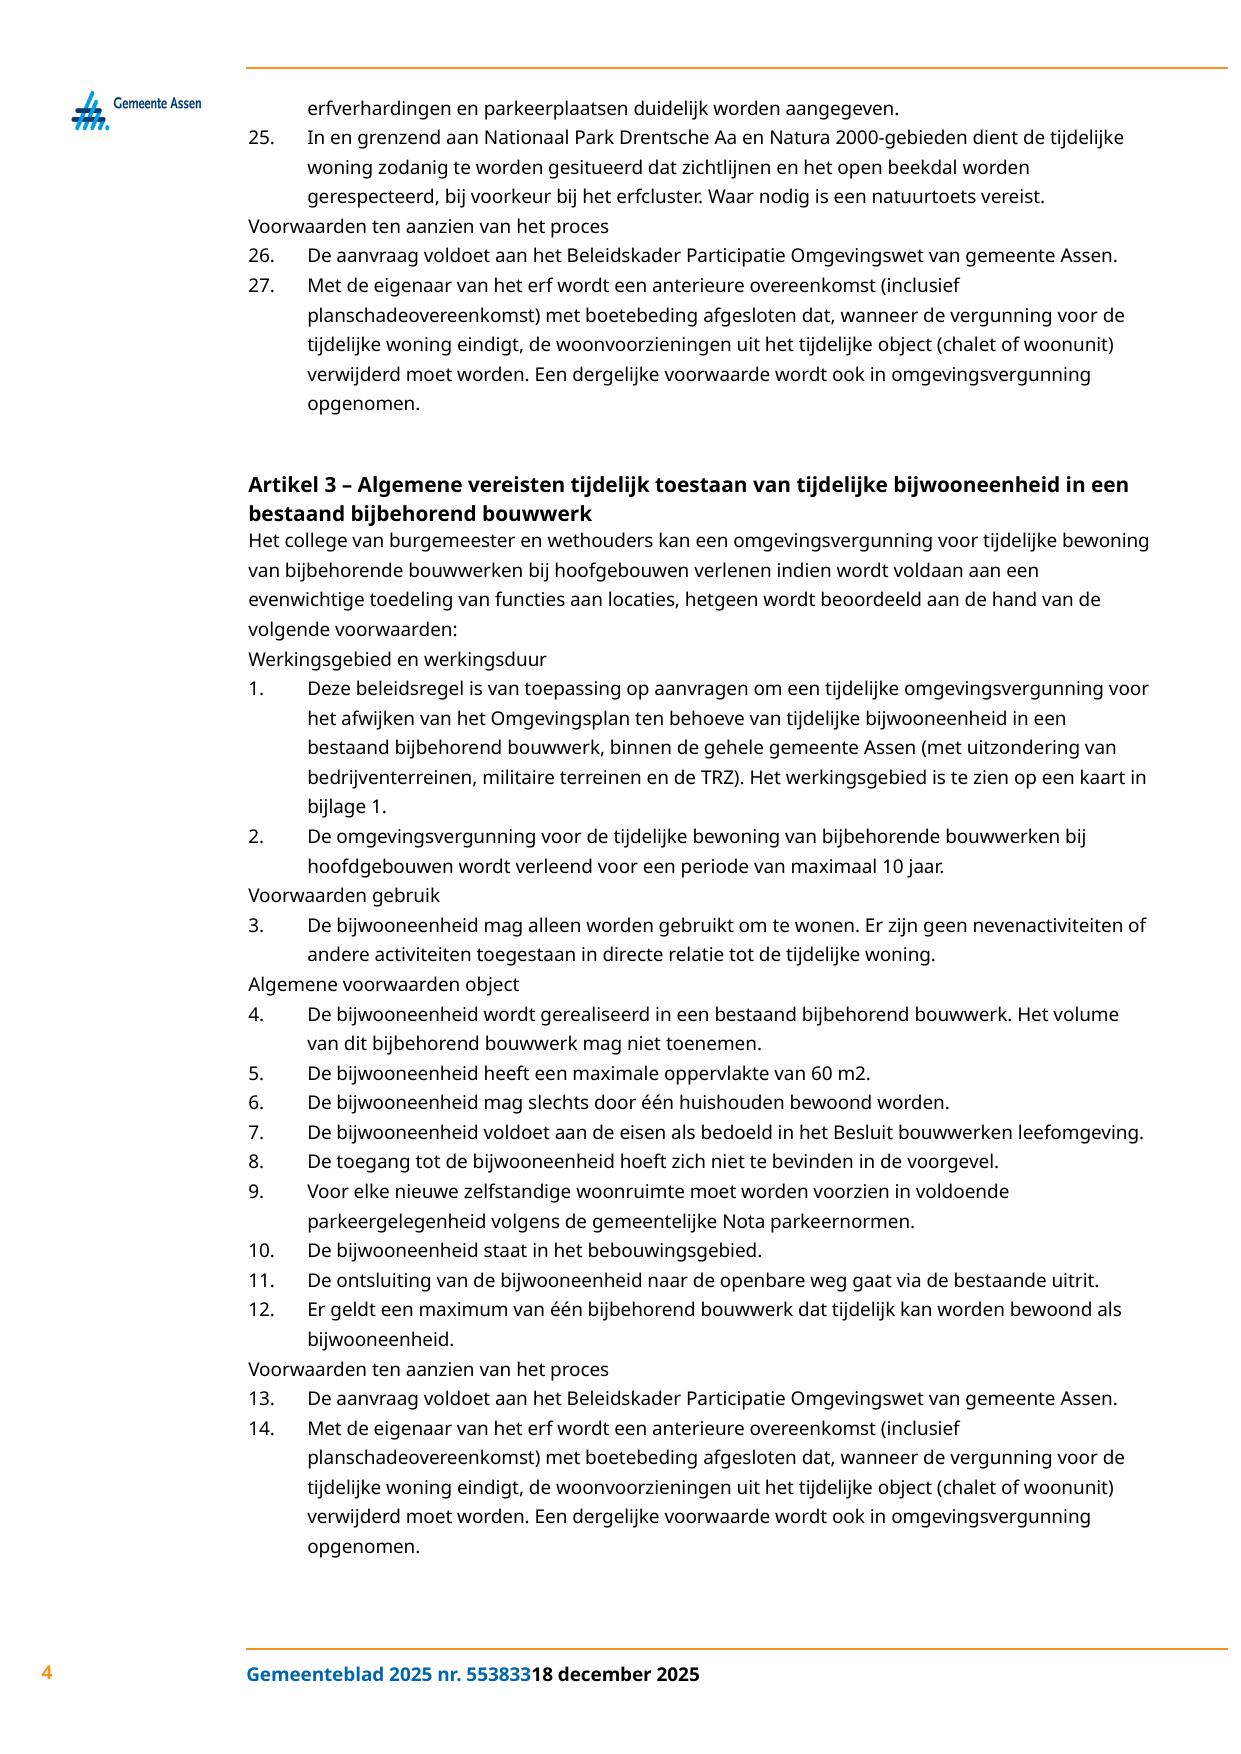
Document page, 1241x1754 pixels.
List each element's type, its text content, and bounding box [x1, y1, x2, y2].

list De aanvraag voldoet aan het Beleidskader Participatie Omgevingswet van gemeente Assen. [248, 1385, 1152, 1411]
list De toegang tot de bijwooneenheid hoeft zich niet te bevinden in de voorgevel. [248, 1149, 1152, 1174]
list De bijwooneenheid voldoet aan de eisen als bedoeld in het Besluit bouwwerken leefomgeving. [248, 1119, 1152, 1145]
picture [41, 47, 231, 172]
list De bijwooneenheid wordt gerealiseerd in een bestaand bijbehorend bouwwerk. Het volume van dit bijbehorend bouwwerk mag niet toenemen. [248, 1001, 1152, 1056]
list De aanvraag voldoet aan het Beleidskader Participatie Omgevingswet van gemeente Assen. [248, 243, 1152, 268]
list Deze beleidsregel is van toepassing op aanvragen om een tijdelijke omgevingsvergunning voor het afwijken van het Omgevingsplan ten behoeve van tijdelijke bijwooneenheid in een bestaand bijbehorend bouwwerk, binnen de gehele gemeente Assen (met uitzondering van bedrijventerreinen, militaire terreinen en de TRZ). Het werkingsgebied is te zien op een kaart in bijlage 1. [248, 675, 1152, 819]
list Er geldt een maximum van één bijbehorend bouwwerk dat tijdelijk kan worden bewoond als bijwooneenheid. [248, 1297, 1152, 1352]
list De ontsluiting van de bijwooneenheid naar de openbare weg gaat via de bestaande uitrit. [248, 1267, 1152, 1293]
text Artikel 3 – Algemene vereisten tijdelijk toestaan van tijdelijke bijwooneenheid in een bestaand bijbehorend bouwwerk [248, 471, 1152, 527]
list In en grenzend aan Nationaal Park Drentsche Aa en Natura 2000-gebieden dient de tijdelijke woning zodanig te worden gesitueerd dat zichtlijnen en het open beekdal worden gerespecteerd, bij voorkeur bij het erfcluster. Waar nodig is een natuurtoets vereist. [248, 124, 1152, 209]
text Voorwaarden ten aanzien van het proces [248, 213, 1152, 239]
list De omgevingsvergunning voor de tijdelijke bewoning van bijbehorende bouwwerken bij hoofdgebouwen wordt verleend voor een periode van maximaal 10 jaar. [248, 823, 1152, 879]
text Het college van burgemeester en wethouders kan een omgevingsvergunning voor tijdelijke bewoning van bijbehorende bouwwerken bij hoofgebouwen verlenen indien wordt voldaan aan een evenwichtige toedeling van functies aan locaties, hetgeen wordt beoordeeld aan de hand van de volgende voorwaarden: [248, 527, 1152, 642]
list Voor elke nieuwe zelfstandige woonruimte moet worden voorzien in voldoende parkeergelegenheid volgens de gemeentelijke Nota parkeernormen. [248, 1178, 1152, 1234]
list De bijwooneenheid mag slechts door één huishouden bewoond worden. [248, 1089, 1152, 1115]
list De bijwooneenheid staat in het bebouwingsgebied. [248, 1237, 1152, 1263]
list Met de eigenaar van het erf wordt een anterieure overeenkomst (inclusief planschadeovereenkomst) met boetebeding afgesloten dat, wanneer de vergunning voor de tijdelijke woning eindigt, de woonvoorzieningen uit het tijdelijke object (chalet of woonunit) verwijderd moet worden. Een dergelijke voorwaarde wordt ook in omgevingsvergunning opgenomen. [248, 1415, 1152, 1559]
text Werkingsgebied en werkingsduur [248, 646, 1152, 672]
list erfverhardingen en parkeerplaatsen duidelijk worden aangegeven. [248, 95, 1152, 121]
list De bijwooneenheid heeft een maximale oppervlakte van 60 m2. [248, 1060, 1152, 1086]
list De bijwooneenheid mag alleen worden gebruikt om te wonen. Er zijn geen nevenactiviteiten of andere activiteiten toegestaan in directe relatie tot de tijdelijke woning. [248, 912, 1152, 967]
text Voorwaarden ten aanzien van het proces [248, 1356, 1152, 1382]
text Algemene voorwaarden object [248, 971, 1152, 997]
text Voorwaarden gebruik [248, 882, 1152, 908]
list Met de eigenaar van het erf wordt een anterieure overeenkomst (inclusief planschadeovereenkomst) met boetebeding afgesloten dat, wanneer de vergunning voor de tijdelijke woning eindigt, de woonvoorzieningen uit het tijdelijke object (chalet of woonunit) verwijderd moet worden. Een dergelijke voorwaarde wordt ook in omgevingsvergunning opgenomen. [248, 272, 1152, 416]
